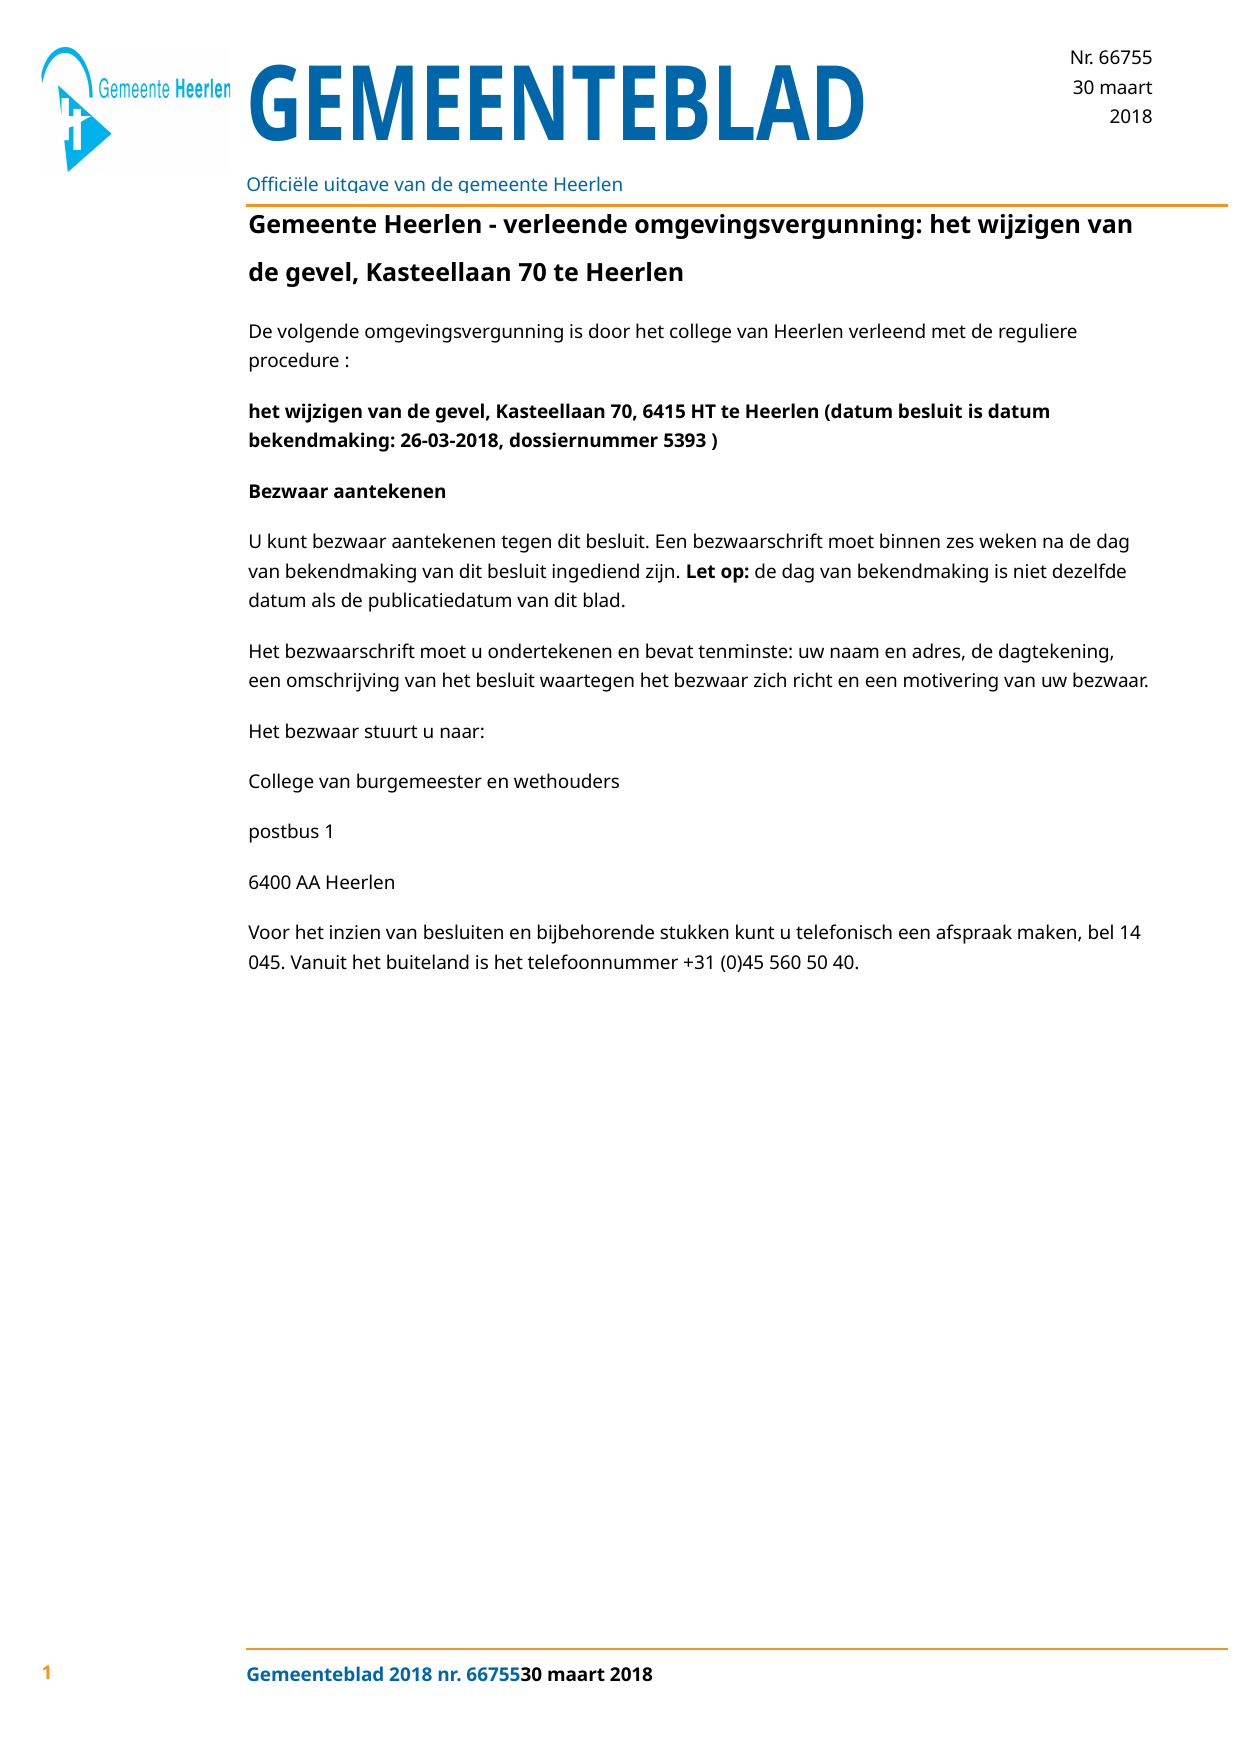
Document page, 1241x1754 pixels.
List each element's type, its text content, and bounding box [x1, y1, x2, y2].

text Het bezwaar stuurt u naar: [248, 718, 1152, 744]
text De volgende omgevingsvergunning is door het college van Heerlen verleend met de reguliere procedure : [248, 318, 1152, 373]
text postbus 1 [248, 819, 1152, 844]
text Bezwaar aantekenen [248, 478, 1152, 504]
text 6400 AA Heerlen [248, 869, 1152, 895]
picture [41, 47, 58, 70]
text Voor het inzien van besluiten en bijbehorende stukken kunt u telefonisch een afspraak maken, bel 14 045. Vanuit het buiteland is het telefoonnummer +31 (0)45 560 50 40. [248, 919, 1152, 975]
picture [41, 47, 231, 172]
text Het bezwaarschrift moet u ondertekenen en bevat tenminste: uw naam en adres, de dagtekening, een omschrijving van het besluit waartegen het bezwaar zich richt en een motivering van uw bezwaar. [248, 638, 1152, 693]
text U kunt bezwaar aantekenen tegen dit besluit. Een bezwaarschrift moet binnen zes weken na de dag van bekendmaking van dit besluit ingediend zijn. Let op: de dag van bekendmaking is niet dezelfde datum als de publicatiedatum van dit blad. [248, 528, 1152, 613]
text het wijzigen van de gevel, Kasteellaan 70, 6415 HT te Heerlen (datum besluit is datum bekendmaking: 26-03-2018, dossiernummer 5393 ) [248, 398, 1152, 453]
text Gemeente Heerlen - verleende omgevingsvergunning: het wijzigen van de gevel, Kasteellaan 70 te Heerlen [248, 207, 1152, 288]
text College van burgemeester en wethouders [248, 768, 1152, 794]
